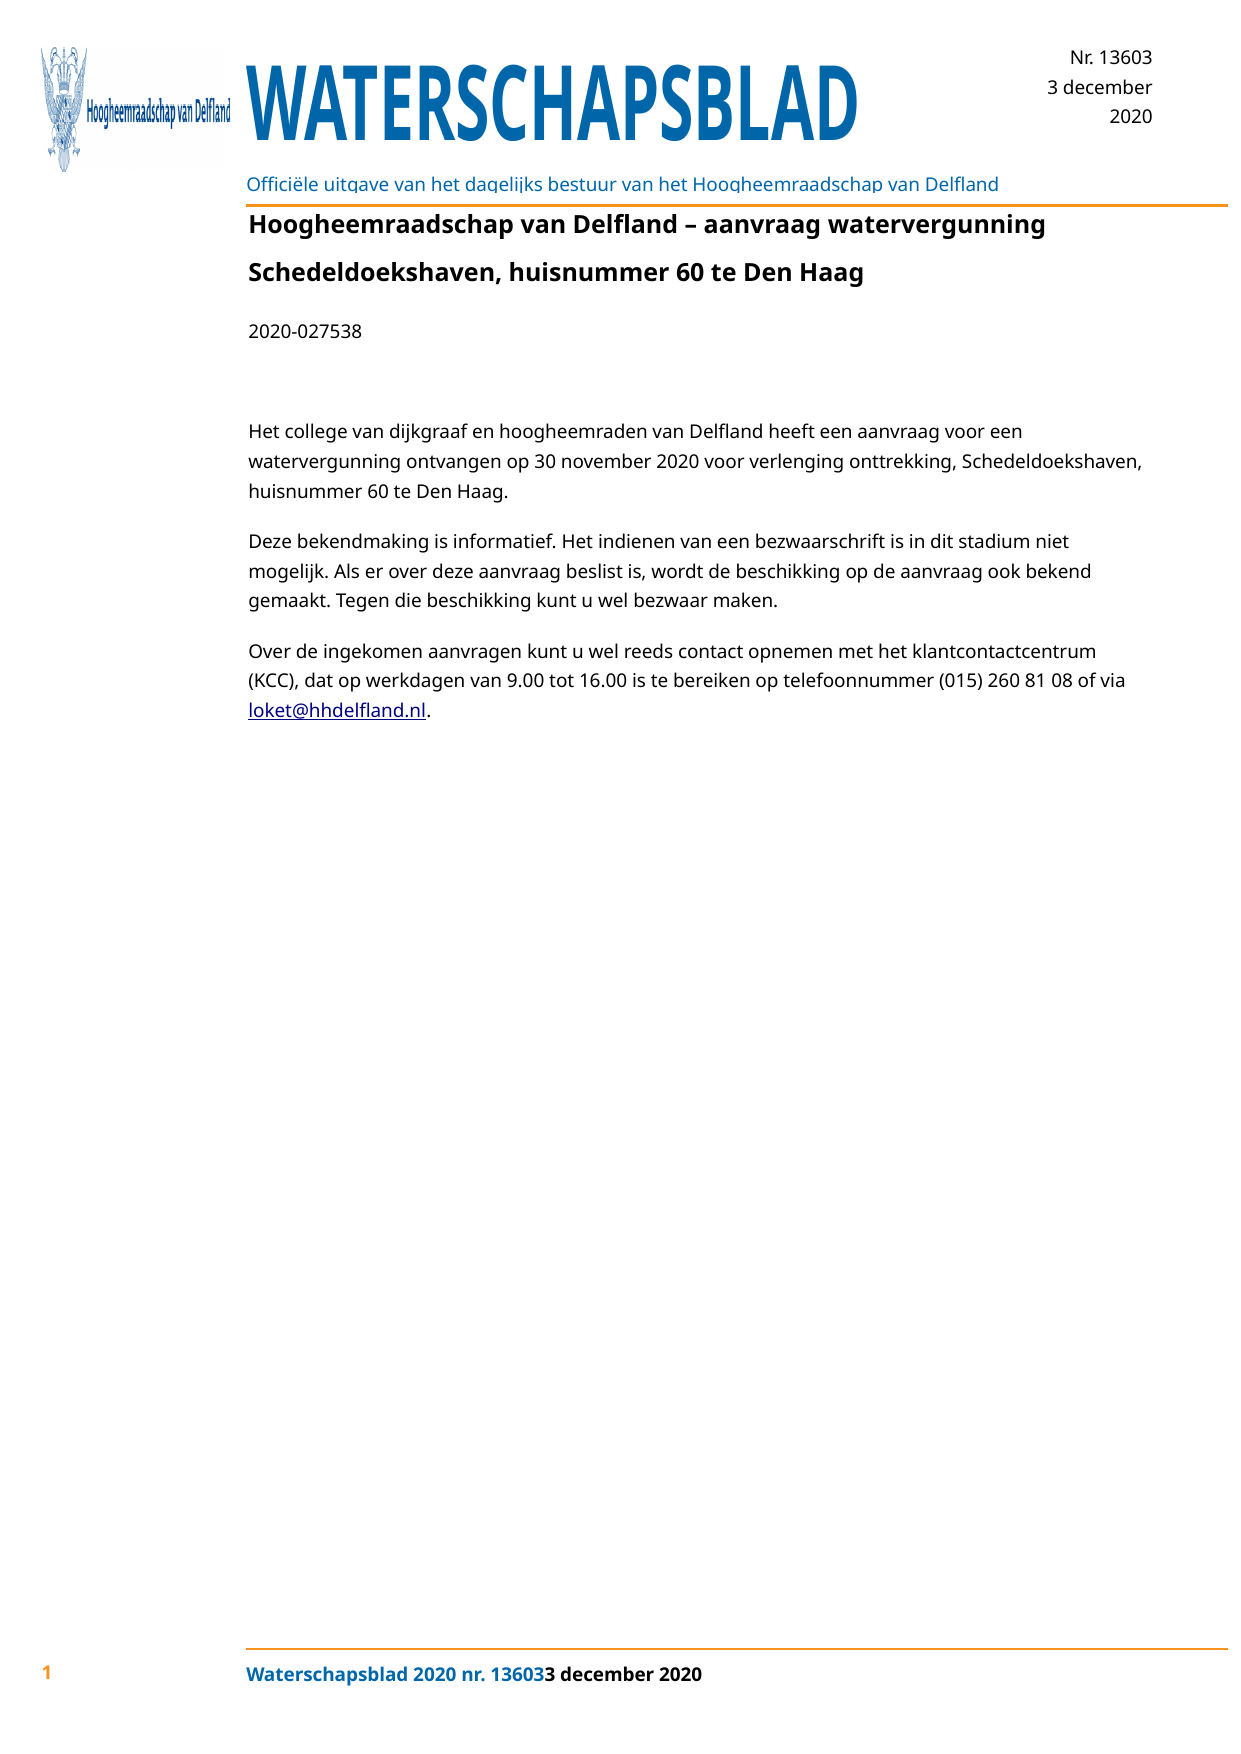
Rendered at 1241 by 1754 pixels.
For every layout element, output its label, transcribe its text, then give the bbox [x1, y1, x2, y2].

picture [41, 47, 231, 172]
text Hoogheemraadschap van Delfland – aanvraag watervergunning Schedeldoekshaven, huisnummer 60 te Den Haag [248, 207, 1152, 288]
text Over de ingekomen aanvragen kunt u wel reeds contact opnemen met het klantcontactcentrum (KCC), dat op werkdagen van 9.00 tot 16.00 is te bereiken op telefoonnummer (015) 260 81 08 of via loket@hhdelfland.nl. [248, 638, 1152, 723]
text 2020-027538 [248, 318, 1152, 344]
text Het college van dijkgraaf en hoogheemraden van Delfland heeft een aanvraag voor een watervergunning ontvangen op 30 november 2020 voor verlenging onttrekking, Schedeldoekshaven, huisnummer 60 te Den Haag. [248, 419, 1152, 504]
text Deze bekendmaking is informatief. Het indienen van een bezwaarschrift is in dit stadium niet mogelijk. Als er over deze aanvraag beslist is, wordt de beschikking op de aanvraag ook bekend gemaakt. Tegen die beschikking kunt u wel bezwaar maken. [248, 528, 1152, 613]
